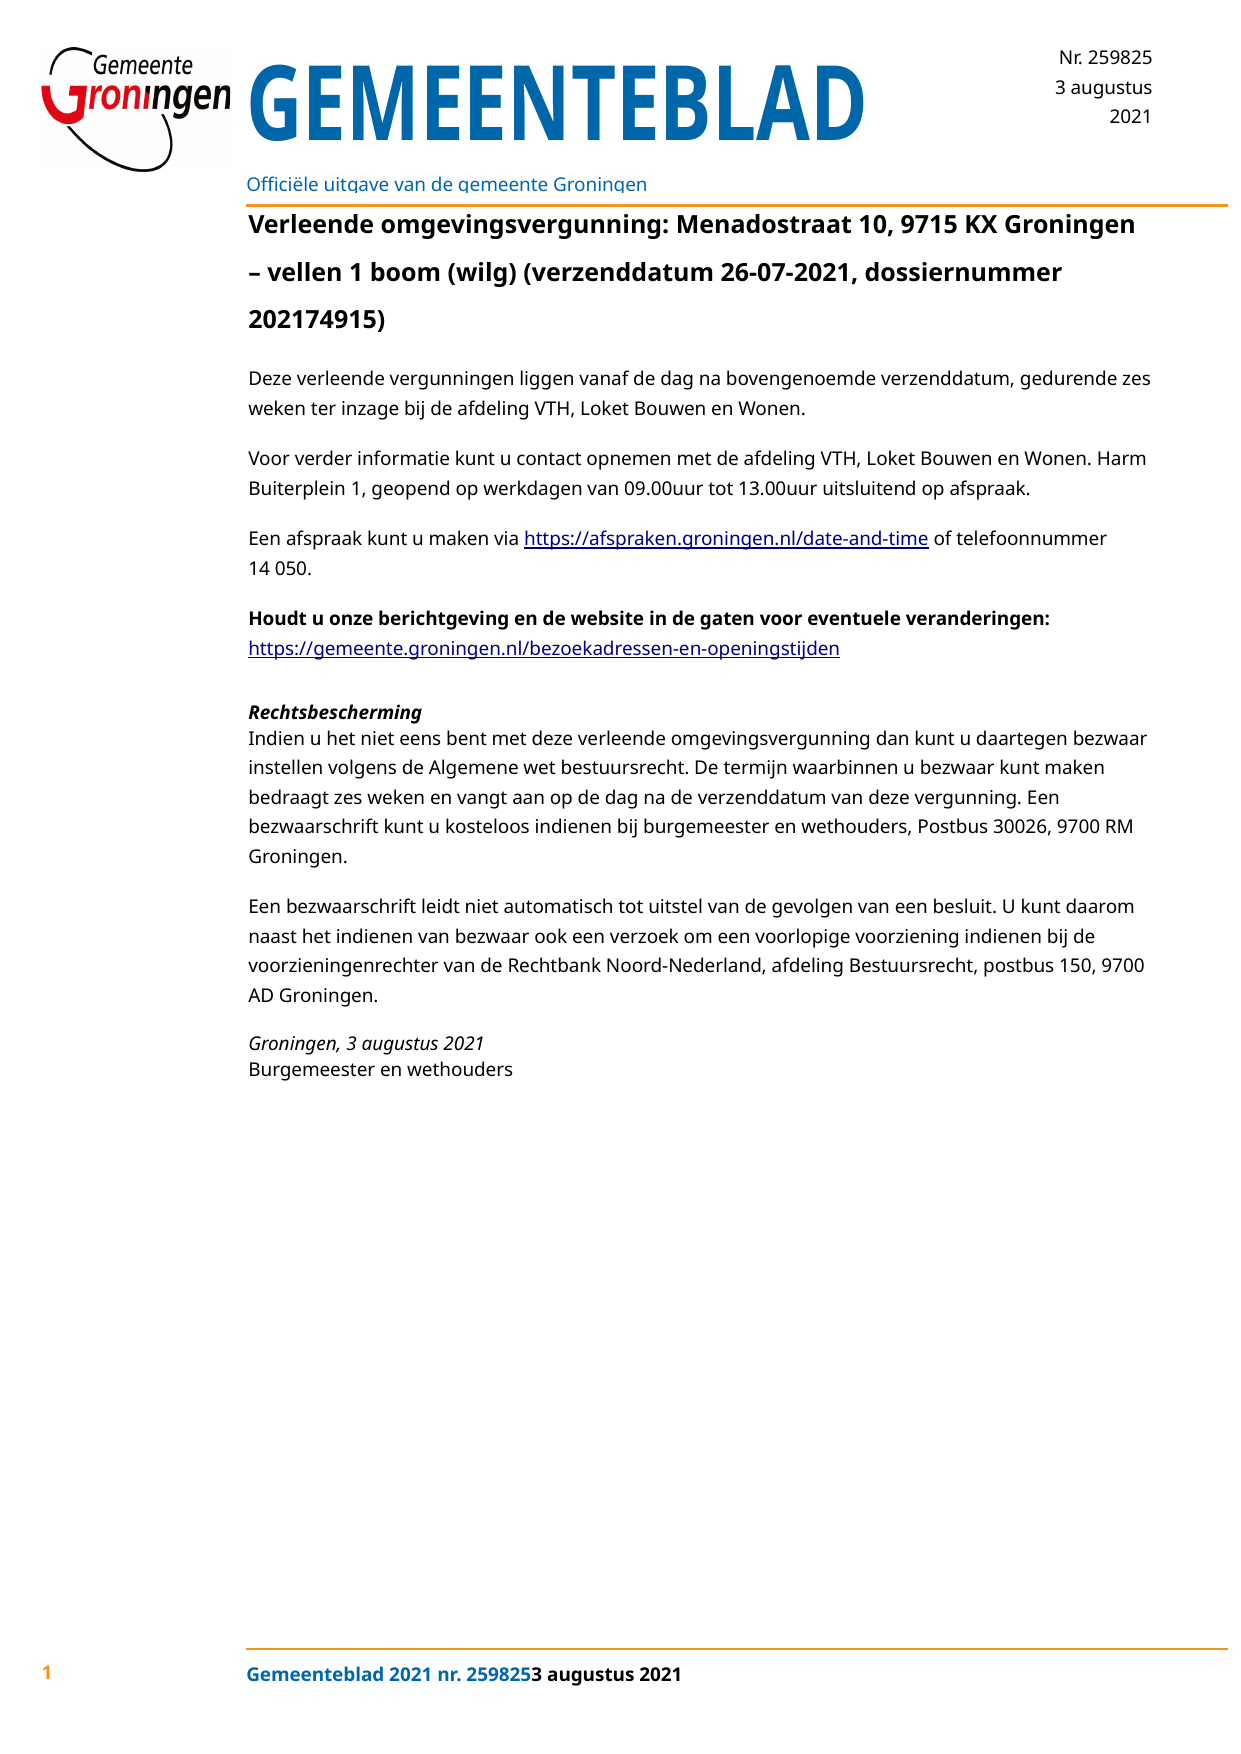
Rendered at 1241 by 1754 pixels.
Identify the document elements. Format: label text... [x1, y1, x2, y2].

text Rechtsbescherming [248, 699, 1152, 725]
text Burgemeester en wethouders [248, 1056, 1152, 1082]
text Deze verleende vergunningen liggen vanaf de dag na bovengenoemde verzenddatum, gedurende zes weken ter inzage bij de afdeling VTH, Loket Bouwen en Wonen. [248, 366, 1152, 421]
text Houdt u onze berichtgeving en de website in de gaten voor eventuele veranderingen: https://gemeente.groningen.nl/bezoekadressen-en-openingstijden [248, 606, 1152, 661]
text Indien u het niet eens bent met deze verleende omgevingsvergunning dan kunt u daartegen bezwaar instellen volgens de Algemene wet bestuursrecht. De termijn waarbinnen u bezwaar kunt maken bedraagt zes weken en vangt aan op de dag na de verzenddatum van deze vergunning. Een bezwaarschrift kunt u kosteloos indienen bij burgemeester en wethouders, Postbus 30026, 9700 RM Groningen. [248, 725, 1152, 869]
text Verleende omgevingsvergunning: Menadostraat 10, 9715 KX Groningen – vellen 1 boom (wilg) (verzenddatum 26-07-2021, dossiernummer 202174915) [248, 207, 1152, 336]
text Een bezwaarschrift leidt niet automatisch tot uitstel van de gevolgen van een besluit. U kunt daarom naast het indienen van bezwaar ook een verzoek om een voorlopige voorziening indienen bij de voorzieningenrechter van de Rechtbank Noord-Nederland, afdeling Bestuursrecht, postbus 150, 9700 AD Groningen. [248, 893, 1152, 1008]
picture [41, 47, 231, 172]
text Een afspraak kunt u maken via https://afspraken.groningen.nl/date-and-time of telefoonnummer 14 050. [248, 526, 1152, 581]
text Voor verder informatie kunt u contact opnemen met de afdeling VTH, Loket Bouwen en Wonen. Harm Buiterplein 1, geopend op werkdagen van 09.00uur tot 13.00uur uitsluitend op afspraak. [248, 446, 1152, 501]
text Groningen, 3 augustus 2021 [248, 1030, 1152, 1056]
